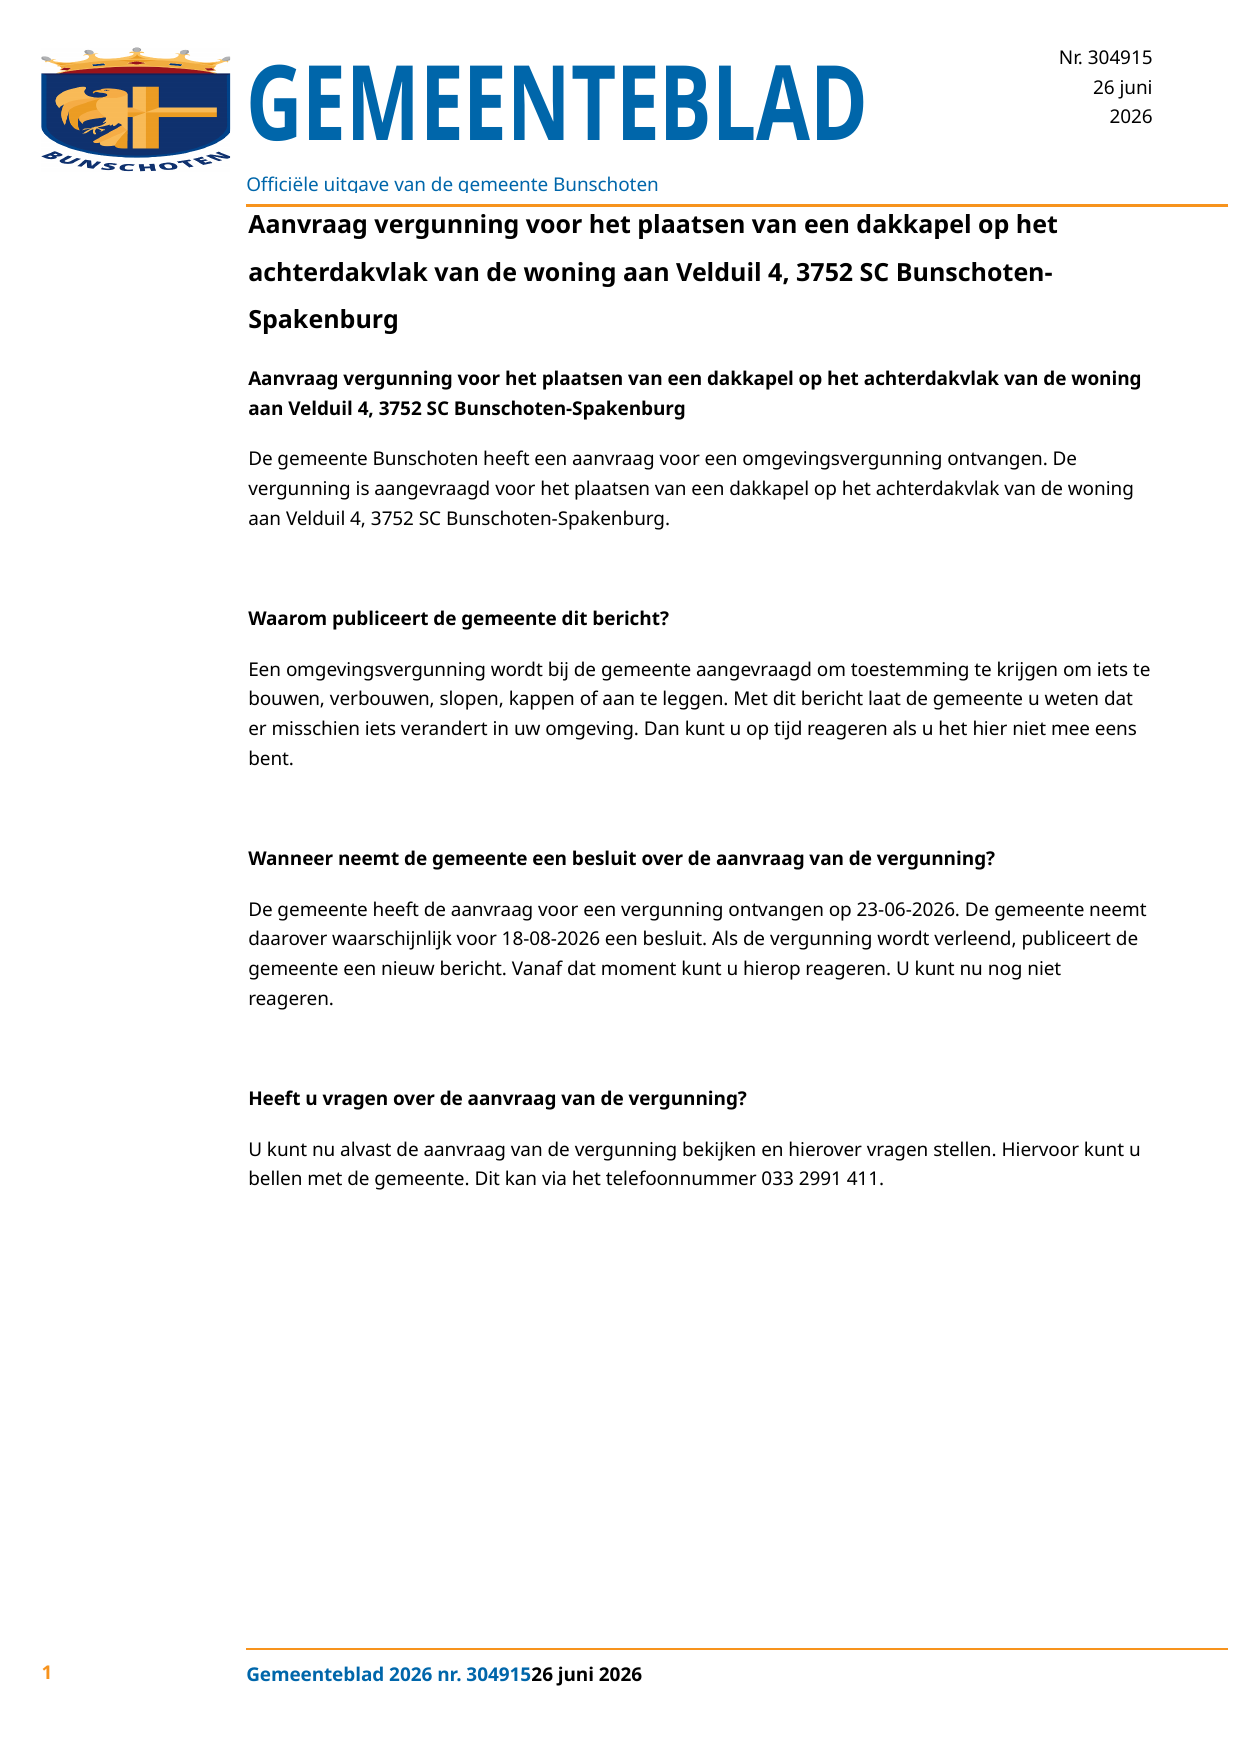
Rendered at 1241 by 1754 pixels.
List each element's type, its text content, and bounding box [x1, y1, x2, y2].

text Een omgevingsvergunning wordt bij de gemeente aangevraagd om toestemming te krijgen om iets te bouwen, verbouwen, slopen, kappen of aan te leggen. Met dit bericht laat de gemeente u weten dat er misschien iets verandert in uw omgeving. Dan kunt u op tijd reageren als u het hier niet mee eens bent. [248, 656, 1152, 770]
picture [41, 47, 231, 172]
text De gemeente Bunschoten heeft een aanvraag voor een omgevingsvergunning ontvangen. De vergunning is aangevraagd voor het plaatsen van een dakkapel op het achterdakvlak van de woning aan Velduil 4, 3752 SC Bunschoten-Spakenburg. [248, 446, 1152, 530]
text Wanneer neemt de gemeente een besluit over de aanvraag van de vergunning? [248, 846, 1152, 871]
text U kunt nu alvast de aanvraag van de vergunning bekijken en hierover vragen stellen. Hiervoor kunt u bellen met de gemeente. Dit kan via het telefoonnummer 033 2991 411. [248, 1136, 1152, 1191]
text Aanvraag vergunning voor het plaatsen van een dakkapel op het achterdakvlak van de woning aan Velduil 4, 3752 SC Bunschoten-Spakenburg [248, 207, 1152, 336]
text Aanvraag vergunning voor het plaatsen van een dakkapel op het achterdakvlak van de woning aan Velduil 4, 3752 SC Bunschoten-Spakenburg [248, 366, 1152, 421]
text Heeft u vragen over de aanvraag van de vergunning? [248, 1086, 1152, 1111]
text De gemeente heeft de aanvraag voor een vergunning ontvangen op 23-06-2026. De gemeente neemt daarover waarschijnlijk voor 18-08-2026 een besluit. Als de vergunning wordt verleend, publiceert de gemeente een nieuw bericht. Vanaf dat moment kunt u hierop reageren. U kunt nu nog niet reageren. [248, 896, 1152, 1010]
text Waarom publiceert de gemeente dit bericht? [248, 606, 1152, 631]
